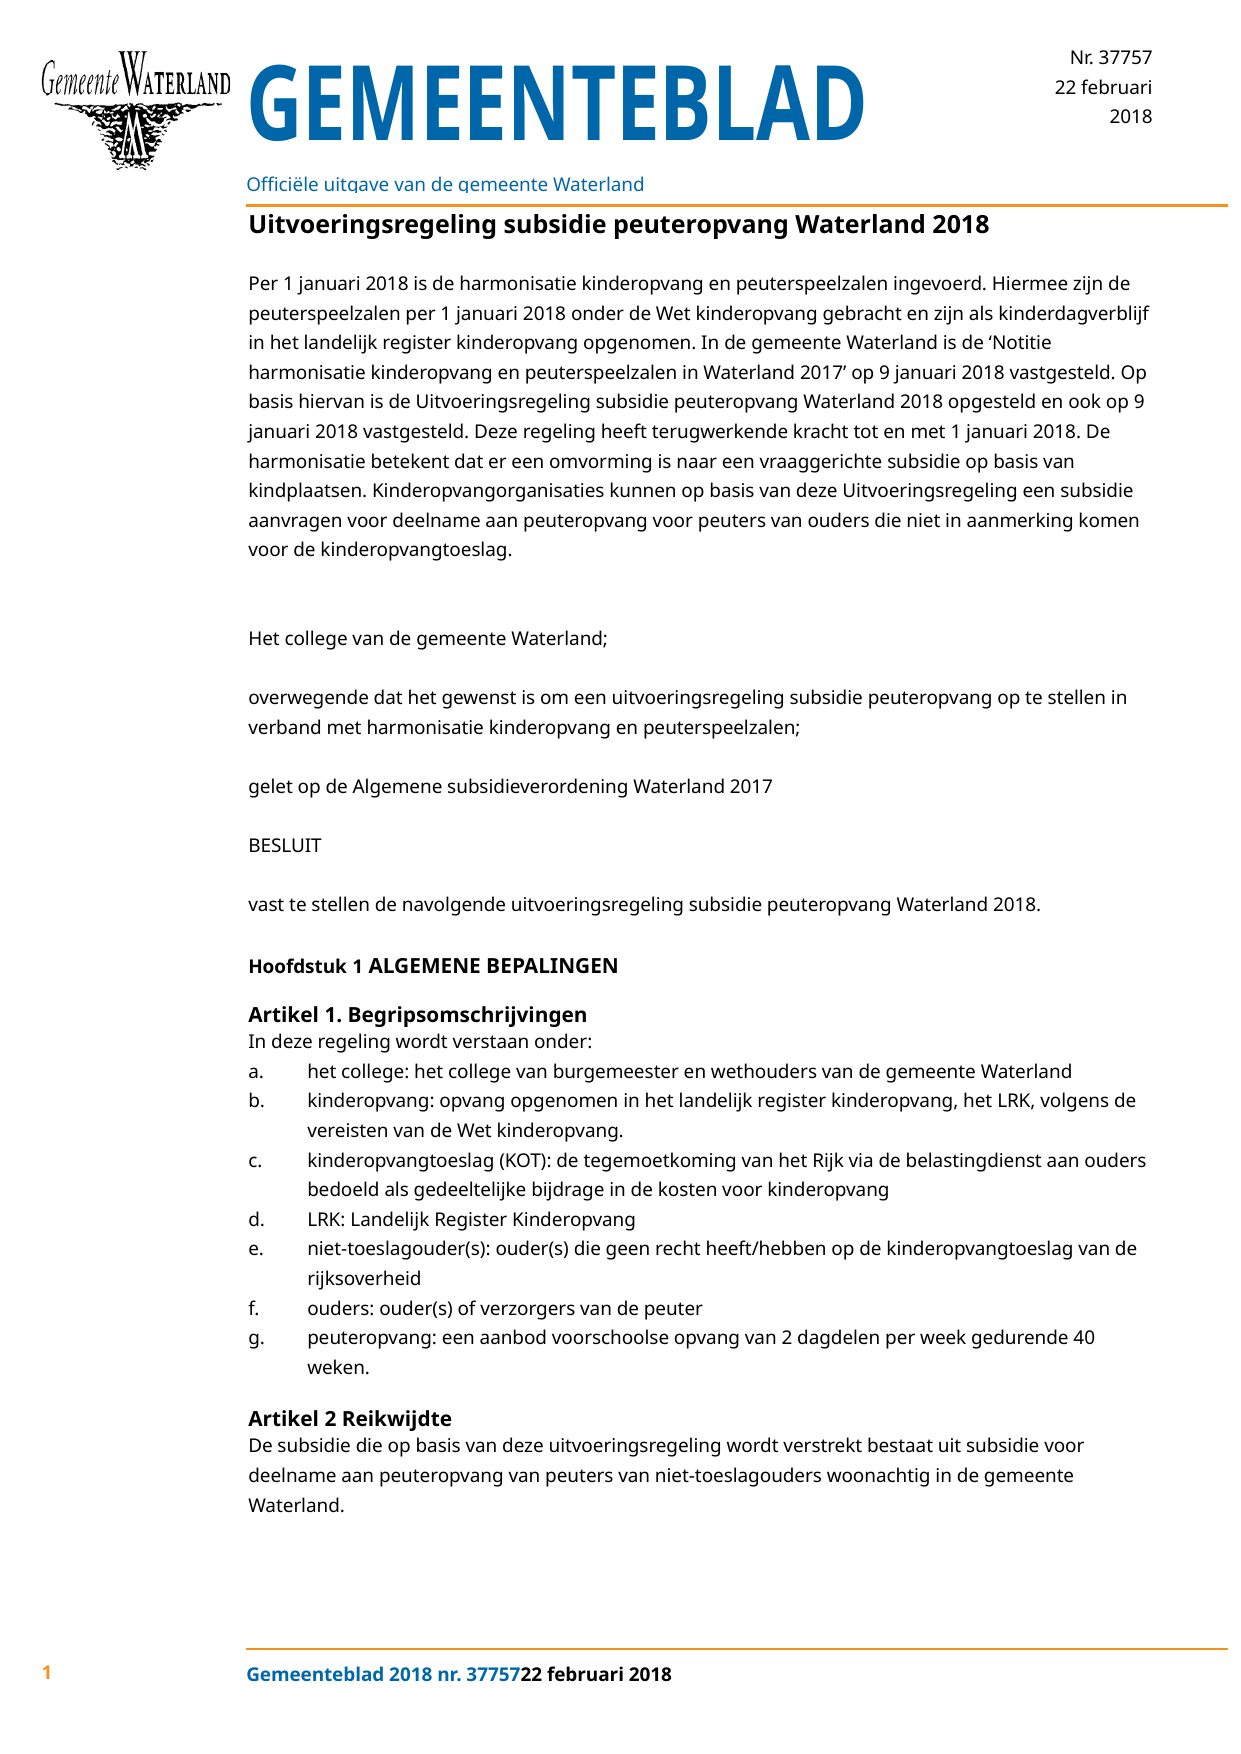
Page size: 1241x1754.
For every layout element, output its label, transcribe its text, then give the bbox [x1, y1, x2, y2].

text Hoofdstuk 1 ALGEMENE BEPALINGEN [248, 951, 1152, 979]
list peuteropvang: een aanbod voorschoolse opvang van 2 dagdelen per week gedurende 40 weken. [248, 1324, 1152, 1379]
list LRK: Landelijk Register Kinderopvang [248, 1206, 1152, 1232]
text In deze regeling wordt verstaan onder: [248, 1028, 1152, 1054]
text gelet op de Algemene subsidieverordening Waterland 2017 [248, 773, 1152, 799]
text Artikel 1. Begripsomschrijvingen [248, 1000, 1152, 1028]
list het college: het college van burgemeester en wethouders van de gemeente Waterland [248, 1058, 1152, 1084]
text Het college van de gemeente Waterland; [248, 625, 1152, 651]
list niet-toeslagouder(s): ouder(s) die geen recht heeft/hebben op de kinderopvangtoeslag van de rijksoverheid [248, 1236, 1152, 1291]
text De subsidie die op basis van deze uitvoeringsregeling wordt verstrekt bestaat uit subsidie voor deelname aan peuteropvang van peuters van niet-toeslagouders woonachtig in de gemeente Waterland. [248, 1433, 1152, 1518]
picture [41, 47, 231, 172]
text BESLUIT [248, 832, 1152, 858]
text overwegende dat het gewenst is om een uitvoeringsregeling subsidie peuteropvang op te stellen in verband met harmonisatie kinderopvang en peuterspeelzalen; [248, 684, 1152, 740]
text Per 1 januari 2018 is de harmonisatie kinderopvang en peuterspeelzalen ingevoerd. Hiermee zijn de peuterspeelzalen per 1 januari 2018 onder de Wet kinderopvang gebracht en zijn als kinderdagverblijf in het landelijk register kinderopvang opgenomen. In de gemeente Waterland is de ‘Notitie harmonisatie kinderopvang en peuterspeelzalen in Waterland 2017’ op 9 januari 2018 vastgesteld. Op basis hiervan is de Uitvoeringsregeling subsidie peuteropvang Waterland 2018 opgesteld en ook op 9 januari 2018 vastgesteld. Deze regeling heeft terugwerkende kracht tot en met 1 januari 2018. De harmonisatie betekent dat er een omvorming is naar een vraaggerichte subsidie op basis van kindplaatsen. Kinderopvangorganisaties kunnen op basis van deze Uitvoeringsregeling een subsidie aanvragen voor deelname aan peuteropvang voor peuters van ouders die niet in aanmerking komen voor de kinderopvangtoeslag. [248, 270, 1152, 562]
list ouders: ouder(s) of verzorgers van de peuter [248, 1295, 1152, 1320]
text vast te stellen de navolgende uitvoeringsregeling subsidie peuteropvang Waterland 2018. [248, 892, 1152, 917]
text Artikel 2 Reikwijdte [248, 1404, 1152, 1433]
text Uitvoeringsregeling subsidie peuteropvang Waterland 2018 [248, 207, 1152, 241]
list kinderopvang: opvang opgenomen in het landelijk register kinderopvang, het LRK, volgens de vereisten van de Wet kinderopvang. [248, 1088, 1152, 1143]
list kinderopvangtoeslag (KOT): de tegemoetkoming van het Rijk via de belastingdienst aan ouders bedoeld als gedeeltelijke bijdrage in de kosten voor kinderopvang [248, 1147, 1152, 1202]
